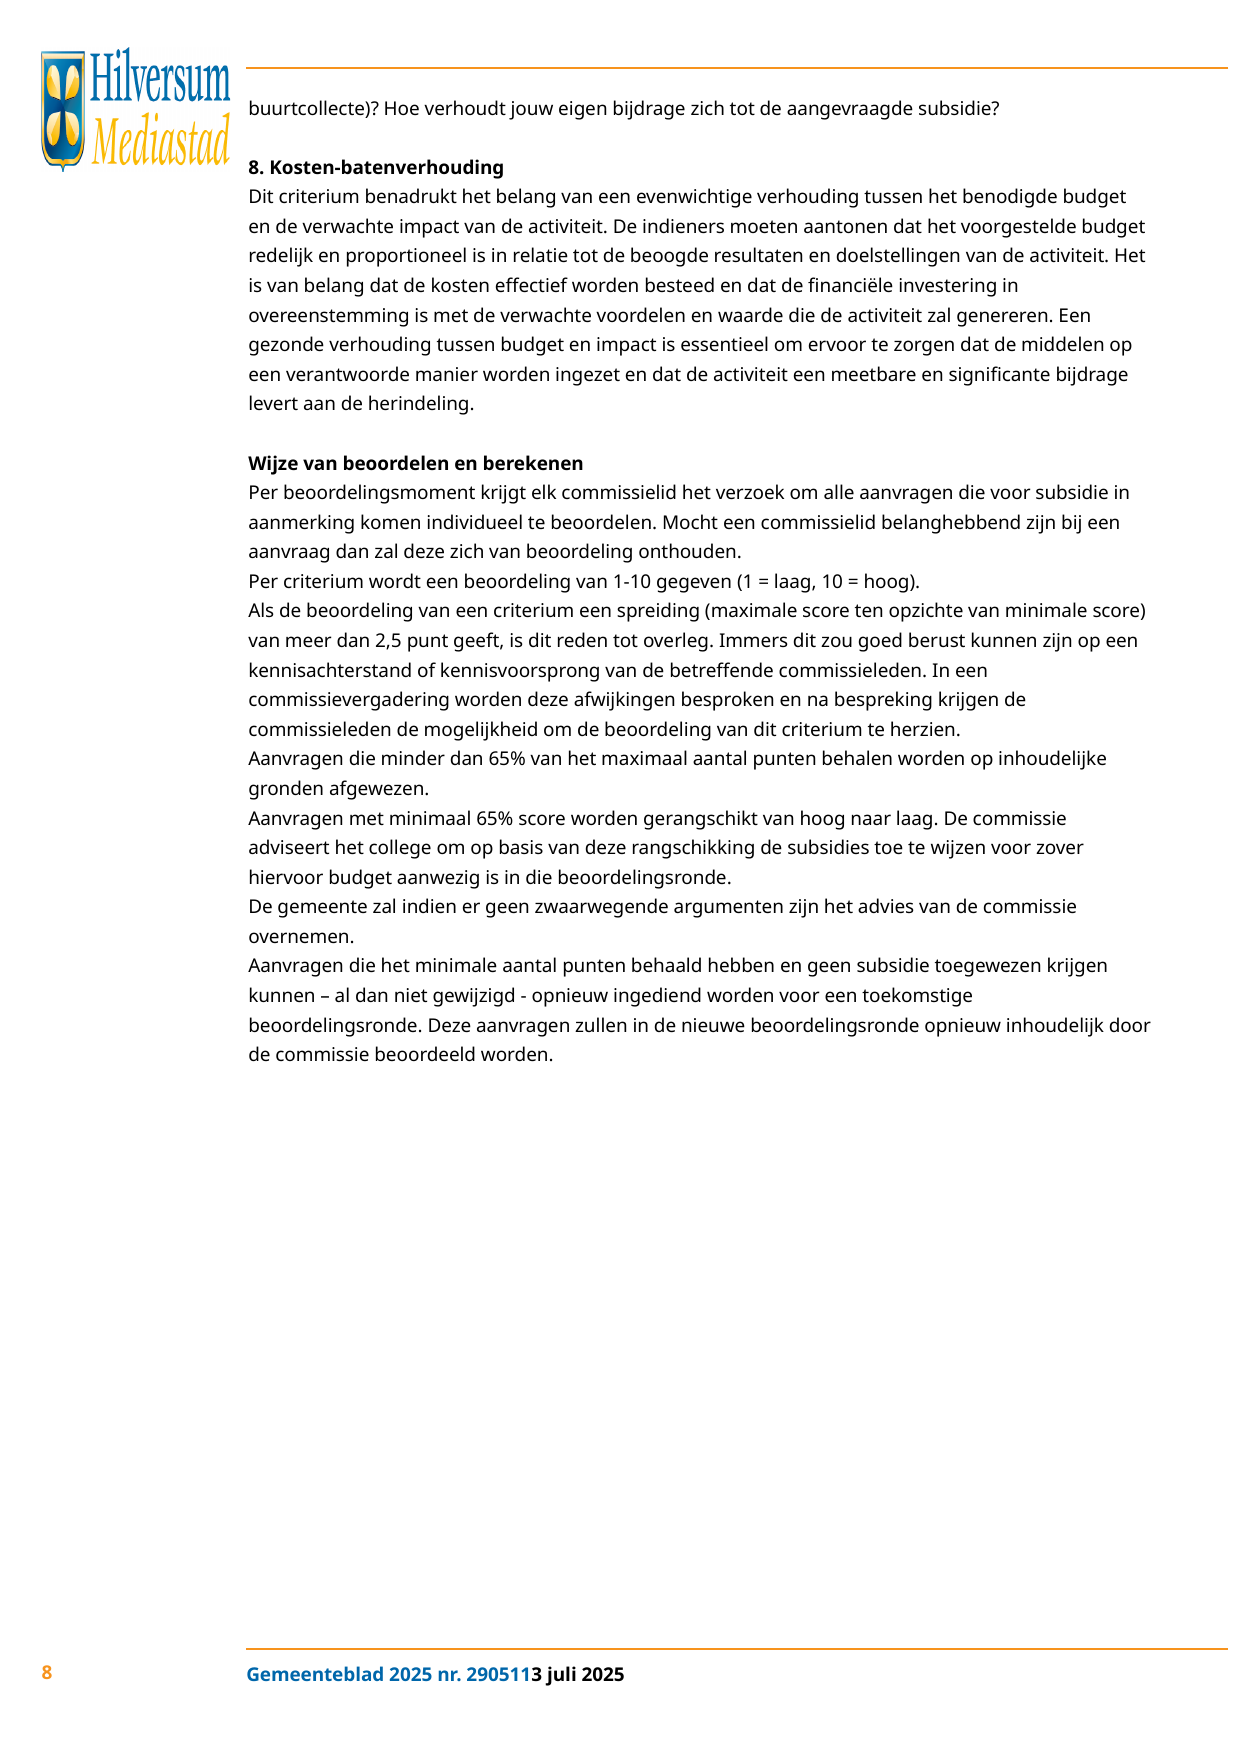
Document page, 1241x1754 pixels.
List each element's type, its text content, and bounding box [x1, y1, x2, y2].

text Als de beoordeling van een criterium een spreiding (maximale score ten opzichte van minimale score) van meer dan 2,5 punt geeft, is dit reden tot overleg. Immers dit zou goed berust kunnen zijn op een kennisachterstand of kennisvoorsprong van de betreffende commissieleden. In een commissievergadering worden deze afwijkingen besproken en na bespreking krijgen de commissieleden de mogelijkheid om de beoordeling van dit criterium te herzien. [248, 598, 1152, 742]
picture [41, 47, 231, 172]
text De gemeente zal indien er geen zwaarwegende argumenten zijn het advies van de commissie overnemen. [248, 893, 1152, 949]
text Aanvragen die het minimale aantal punten behaald hebben en geen subsidie toegewezen krijgen kunnen – al dan niet gewijzigd - opnieuw ingediend worden voor een toekomstige beoordelingsronde. Deze aanvragen zullen in de nieuwe beoordelingsronde opnieuw inhoudelijk door de commissie beoordeeld worden. [248, 953, 1152, 1067]
text Aanvragen met minimaal 65% score worden gerangschikt van hoog naar laag. De commissie adviseert het college om op basis van deze rangschikking de subsidies toe te wijzen voor zover hiervoor budget aanwezig is in die beoordelingsronde. [248, 805, 1152, 890]
text 8. Kosten-batenverhouding [248, 154, 1152, 180]
text Per criterium wordt een beoordeling van 1-10 gegeven (1 = laag, 10 = hoog). [248, 568, 1152, 594]
text Aanvragen die minder dan 65% van het maximaal aantal punten behalen worden op inhoudelijke gronden afgewezen. [248, 746, 1152, 801]
text Per beoordelingsmoment krijgt elk commissielid het verzoek om alle aanvragen die voor subsidie in aanmerking komen individueel te beoordelen. Mocht een commissielid belanghebbend zijn bij een aanvraag dan zal deze zich van beoordeling onthouden. [248, 479, 1152, 564]
text Dit criterium benadrukt het belang van een evenwichtige verhouding tussen het benodigde budget en de verwachte impact van de activiteit. De indieners moeten aantonen dat het voorgestelde budget redelijk en proportioneel is in relatie tot de beoogde resultaten en doelstellingen van de activiteit. Het is van belang dat de kosten effectief worden besteed en dat de financiële investering in overeenstemming is met de verwachte voordelen en waarde die de activiteit zal genereren. Een gezonde verhouding tussen budget en impact is essentieel om ervoor te zorgen dat de middelen op een verantwoorde manier worden ingezet en dat de activiteit een meetbare en significante bijdrage levert aan de herindeling. [248, 183, 1152, 416]
text Wijze van beoordelen en berekenen [248, 450, 1152, 476]
text buurtcollecte)? Hoe verhoudt jouw eigen bijdrage zich tot de aangevraagde subsidie? [248, 95, 1152, 121]
